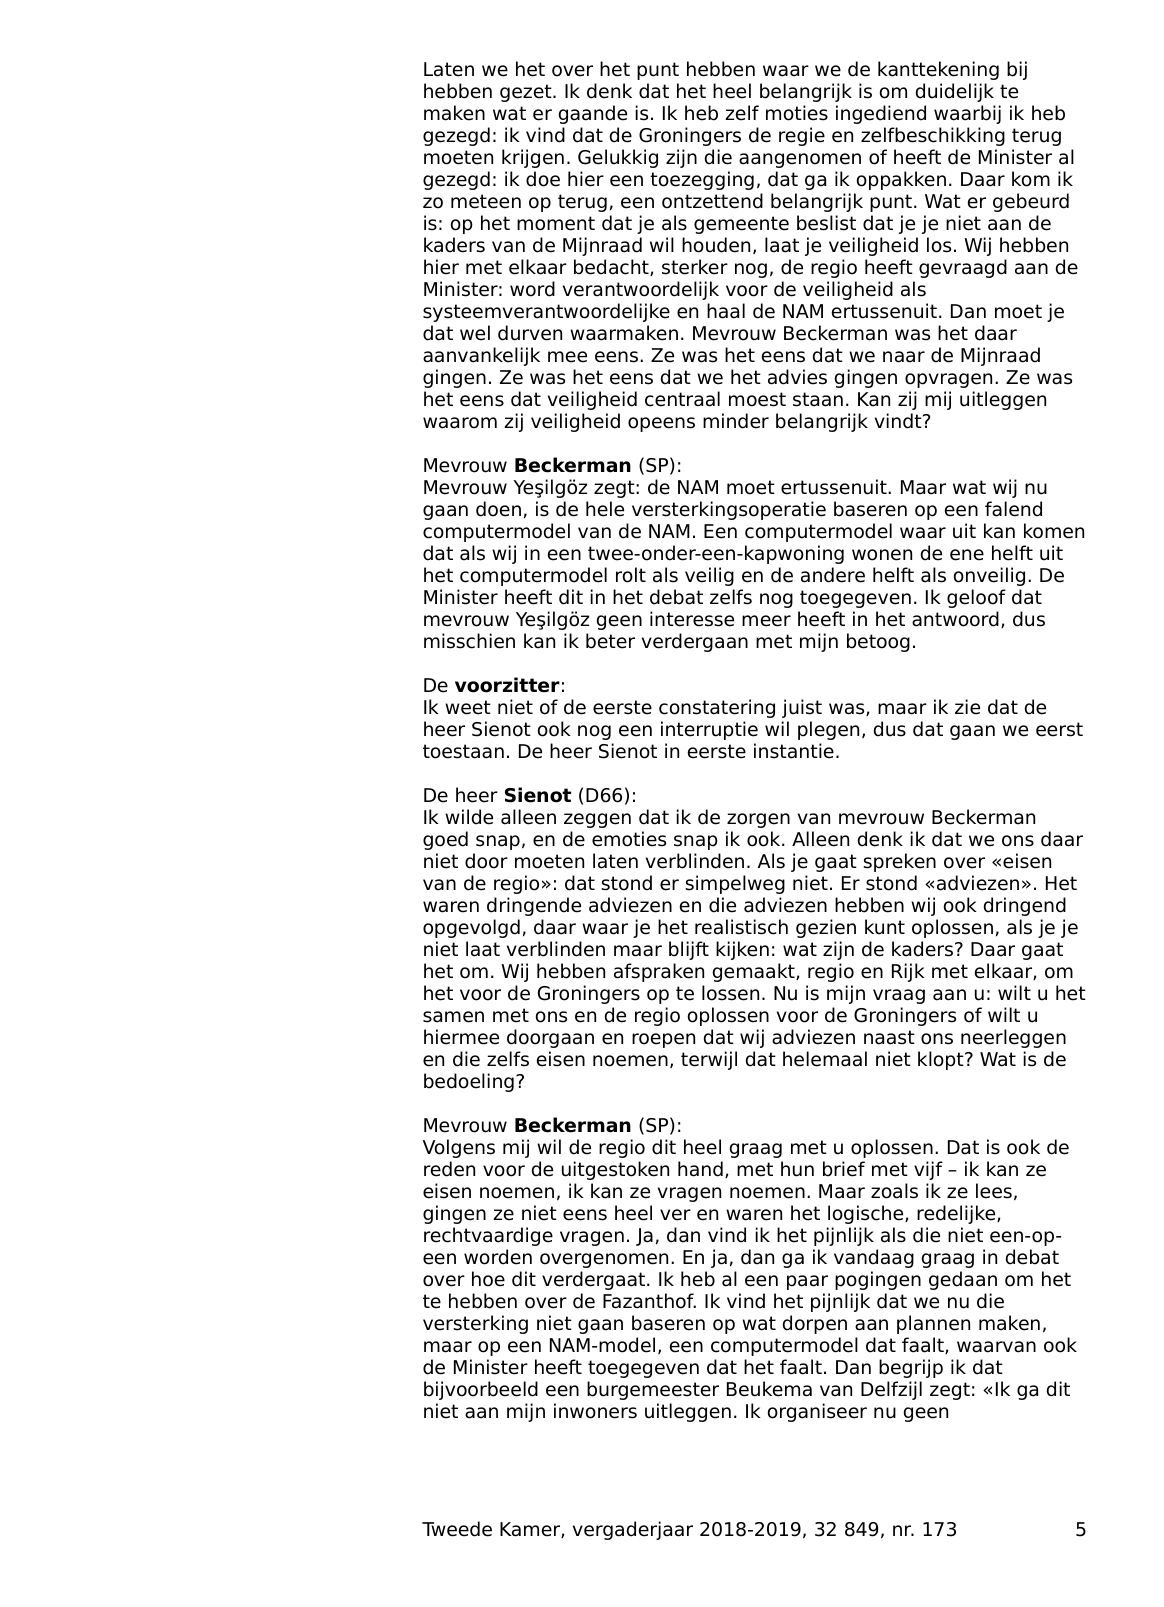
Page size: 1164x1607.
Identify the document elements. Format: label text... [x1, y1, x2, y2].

text Mevrouw Beckerman (SP): [422, 1115, 1087, 1137]
text Mevrouw Yeşilgöz zegt: de NAM moet ertussenuit. Maar wat wij nu gaan doen, is de hele versterkingsoperatie baseren op een falend computermodel van de NAM. Een computermodel waar uit kan komen dat als wij in een twee-onder-een-kapwoning wonen de ene helft uit het computermodel rolt als veilig en de andere helft als onveilig. De Minister heeft dit in het debat zelfs nog toegegeven. Ik geloof dat mevrouw Yeşilgöz geen interesse meer heeft in het antwoord, dus misschien kan ik beter verdergaan met mijn betoog. [422, 477, 1087, 653]
text De heer Sienot (D66): [422, 785, 1087, 807]
text Volgens mij wil de regio dit heel graag met u oplossen. Dat is ook de reden voor de uitgestoken hand, met hun brief met vijf – ik kan ze eisen noemen, ik kan ze vragen noemen. Maar zoals ik ze lees, gingen ze niet eens heel ver en waren het logische, redelijke, rechtvaardige vragen. Ja, dan vind ik het pijnlijk als die niet een-op-een worden overgenomen. En ja, dan ga ik vandaag graag in debat over hoe dit verdergaat. Ik heb al een paar pogingen gedaan om het te hebben over de Fazanthof. Ik vind het pijnlijk dat we nu die versterking niet gaan baseren op wat dorpen aan plannen maken, maar op een NAM-model, een computermodel dat faalt, waarvan ook de Minister heeft toegegeven dat het faalt. Dan begrijp ik dat bijvoorbeeld een burgemeester Beukema van Delfzijl zegt: «Ik ga dit niet aan mijn inwoners uitleggen. Ik organiseer nu geen [422, 1137, 1087, 1423]
text Ik wilde alleen zeggen dat ik de zorgen van mevrouw Beckerman goed snap, en de emoties snap ik ook. Alleen denk ik dat we ons daar niet door moeten laten verblinden. Als je gaat spreken over «eisen van de regio»: dat stond er simpelweg niet. Er stond «adviezen». Het waren dringende adviezen en die adviezen hebben wij ook dringend opgevolgd, daar waar je het realistisch gezien kunt oplossen, als je je niet laat verblinden maar blijft kijken: wat zijn de kaders? Daar gaat het om. Wij hebben afspraken gemaakt, regio en Rijk met elkaar, om het voor de Groningers op te lossen. Nu is mijn vraag aan u: wilt u het samen met ons en de regio oplossen voor de Groningers of wilt u hiermee doorgaan en roepen dat wij adviezen naast ons neerleggen en die zelfs eisen noemen, terwijl dat helemaal niet klopt? Wat is de bedoeling? [422, 807, 1087, 1093]
text Ik weet niet of de eerste constatering juist was, maar ik zie dat de heer Sienot ook nog een interruptie wil plegen, dus dat gaan we eerst toestaan. De heer Sienot in eerste instantie. [422, 697, 1087, 763]
text Laten we het over het punt hebben waar we de kanttekening bij hebben gezet. Ik denk dat het heel belangrijk is om duidelijk te maken wat er gaande is. Ik heb zelf moties ingediend waarbij ik heb gezegd: ik vind dat de Groningers de regie en zelfbeschikking terug moeten krijgen. Gelukkig zijn die aangenomen of heeft de Minister al gezegd: ik doe hier een toezegging, dat ga ik oppakken. Daar kom ik zo meteen op terug, een ontzettend belangrijk punt. Wat er gebeurd is: op het moment dat je als gemeente beslist dat je je niet aan de kaders van de Mijnraad wil houden, laat je veiligheid los. Wij hebben hier met elkaar bedacht, sterker nog, de regio heeft gevraagd aan de Minister: word verantwoordelijk voor de veiligheid als systeemverantwoordelijke en haal de NAM ertussenuit. Dan moet je dat wel durven waarmaken. Mevrouw Beckerman was het daar aanvankelijk mee eens. Ze was het eens dat we naar de Mijnraad gingen. Ze was het eens dat we het advies gingen opvragen. Ze was het eens dat veiligheid centraal moest staan. Kan zij mij uitleggen waarom zij veiligheid opeens minder belangrijk vindt? [422, 59, 1087, 433]
text De voorzitter: [422, 675, 1087, 697]
text Mevrouw Beckerman (SP): [422, 455, 1087, 477]
